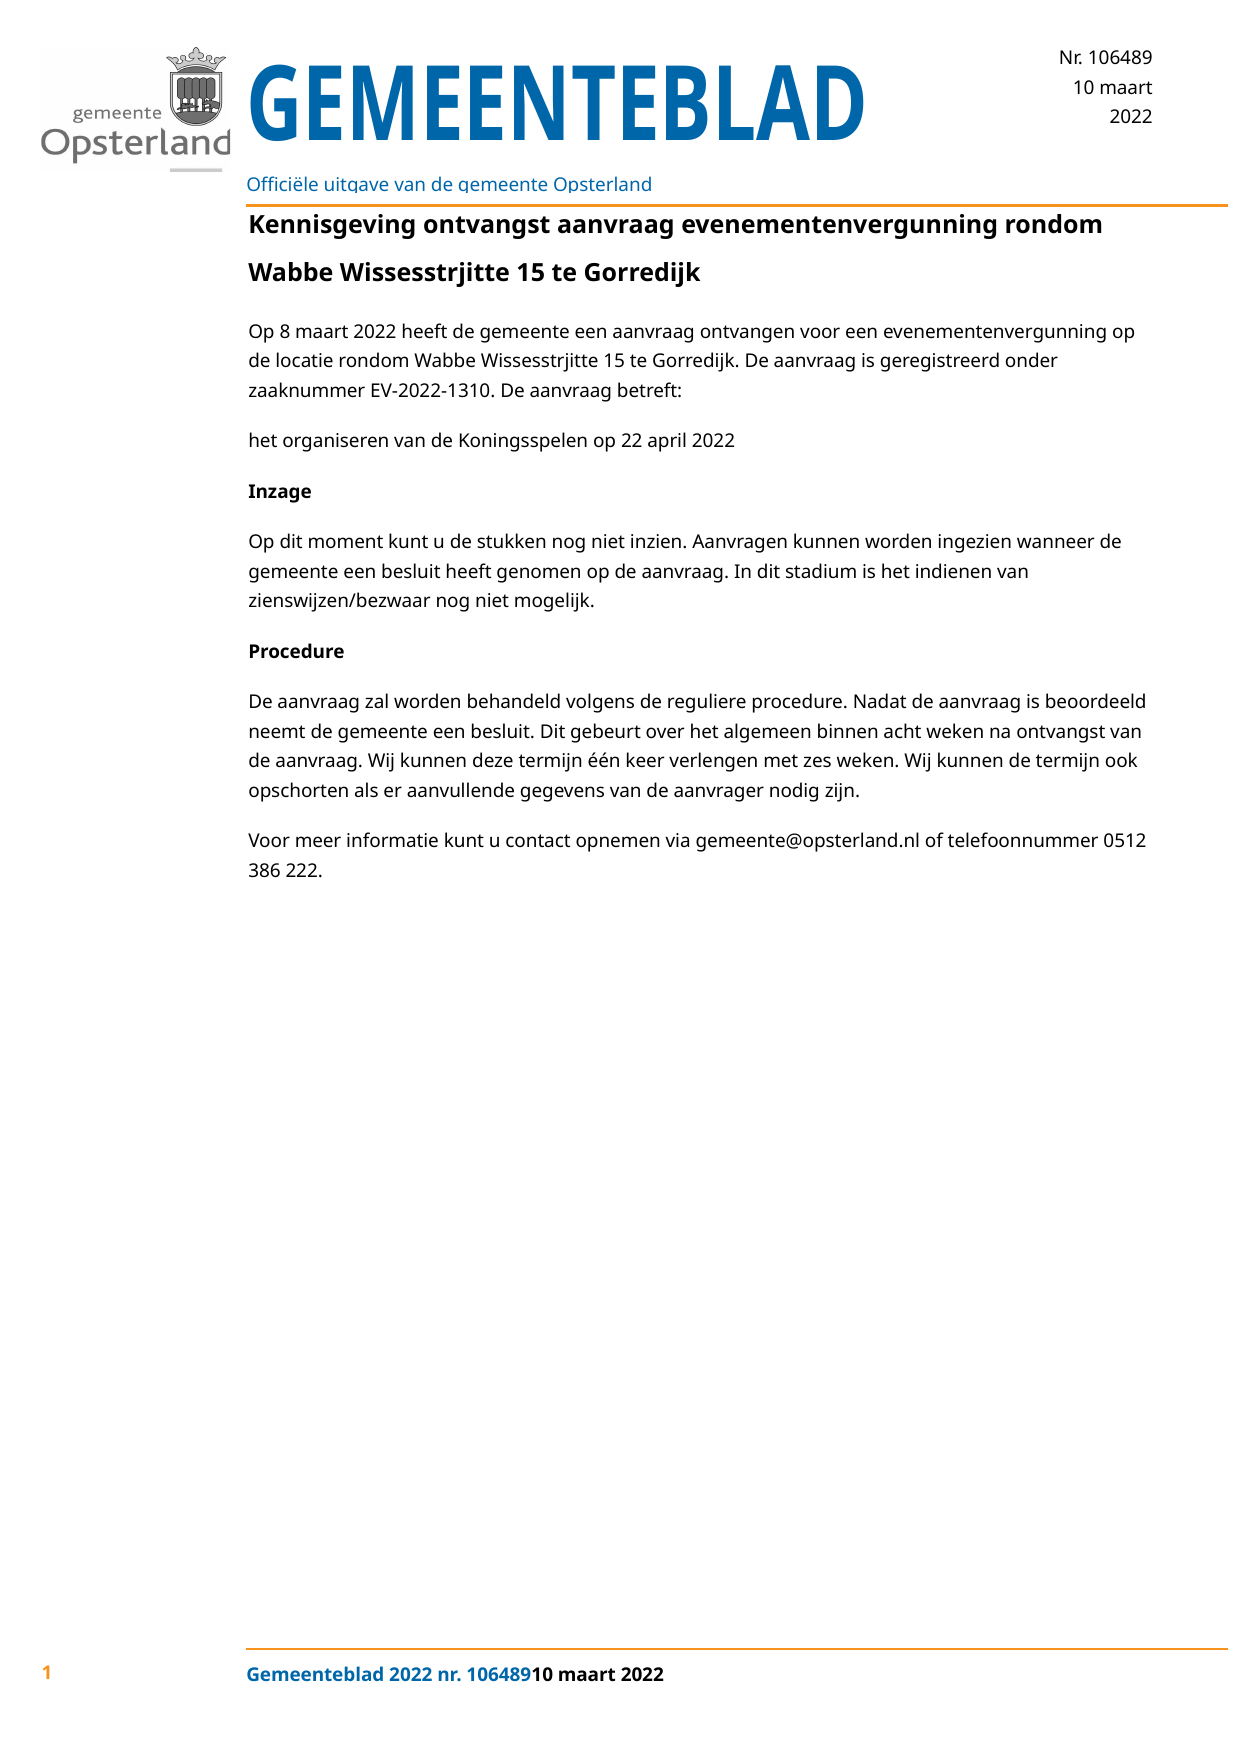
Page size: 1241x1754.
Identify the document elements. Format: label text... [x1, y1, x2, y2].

picture [41, 47, 231, 172]
text Op dit moment kunt u de stukken nog niet inzien. Aanvragen kunnen worden ingezien wanneer de gemeente een besluit heeft genomen op de aanvraag. In dit stadium is het indienen van zienswijzen/bezwaar nog niet mogelijk. [248, 528, 1152, 613]
text Op 8 maart 2022 heeft de gemeente een aanvraag ontvangen voor een evenementenvergunning op de locatie rondom Wabbe Wissesstrjitte 15 te Gorredijk. De aanvraag is geregistreerd onder zaaknummer EV-2022-1310. De aanvraag betreft: [248, 318, 1152, 403]
text Inzage [248, 478, 1152, 504]
text De aanvraag zal worden behandeld volgens de reguliere procedure. Nadat de aanvraag is beoordeeld neemt de gemeente een besluit. Dit gebeurt over het algemeen binnen acht weken na ontvangst van de aanvraag. Wij kunnen deze termijn één keer verlengen met zes weken. Wij kunnen de termijn ook opschorten als er aanvullende gegevens van de aanvrager nodig zijn. [248, 688, 1152, 803]
text Kennisgeving ontvangst aanvraag evenementenvergunning rondom Wabbe Wissesstrjitte 15 te Gorredijk [248, 207, 1152, 288]
text het organiseren van de Koningsspelen op 22 april 2022 [248, 427, 1152, 453]
text Procedure [248, 638, 1152, 664]
text Voor meer informatie kunt u contact opnemen via gemeente@opsterland.nl of telefoonnummer 0512 386 222. [248, 827, 1152, 883]
